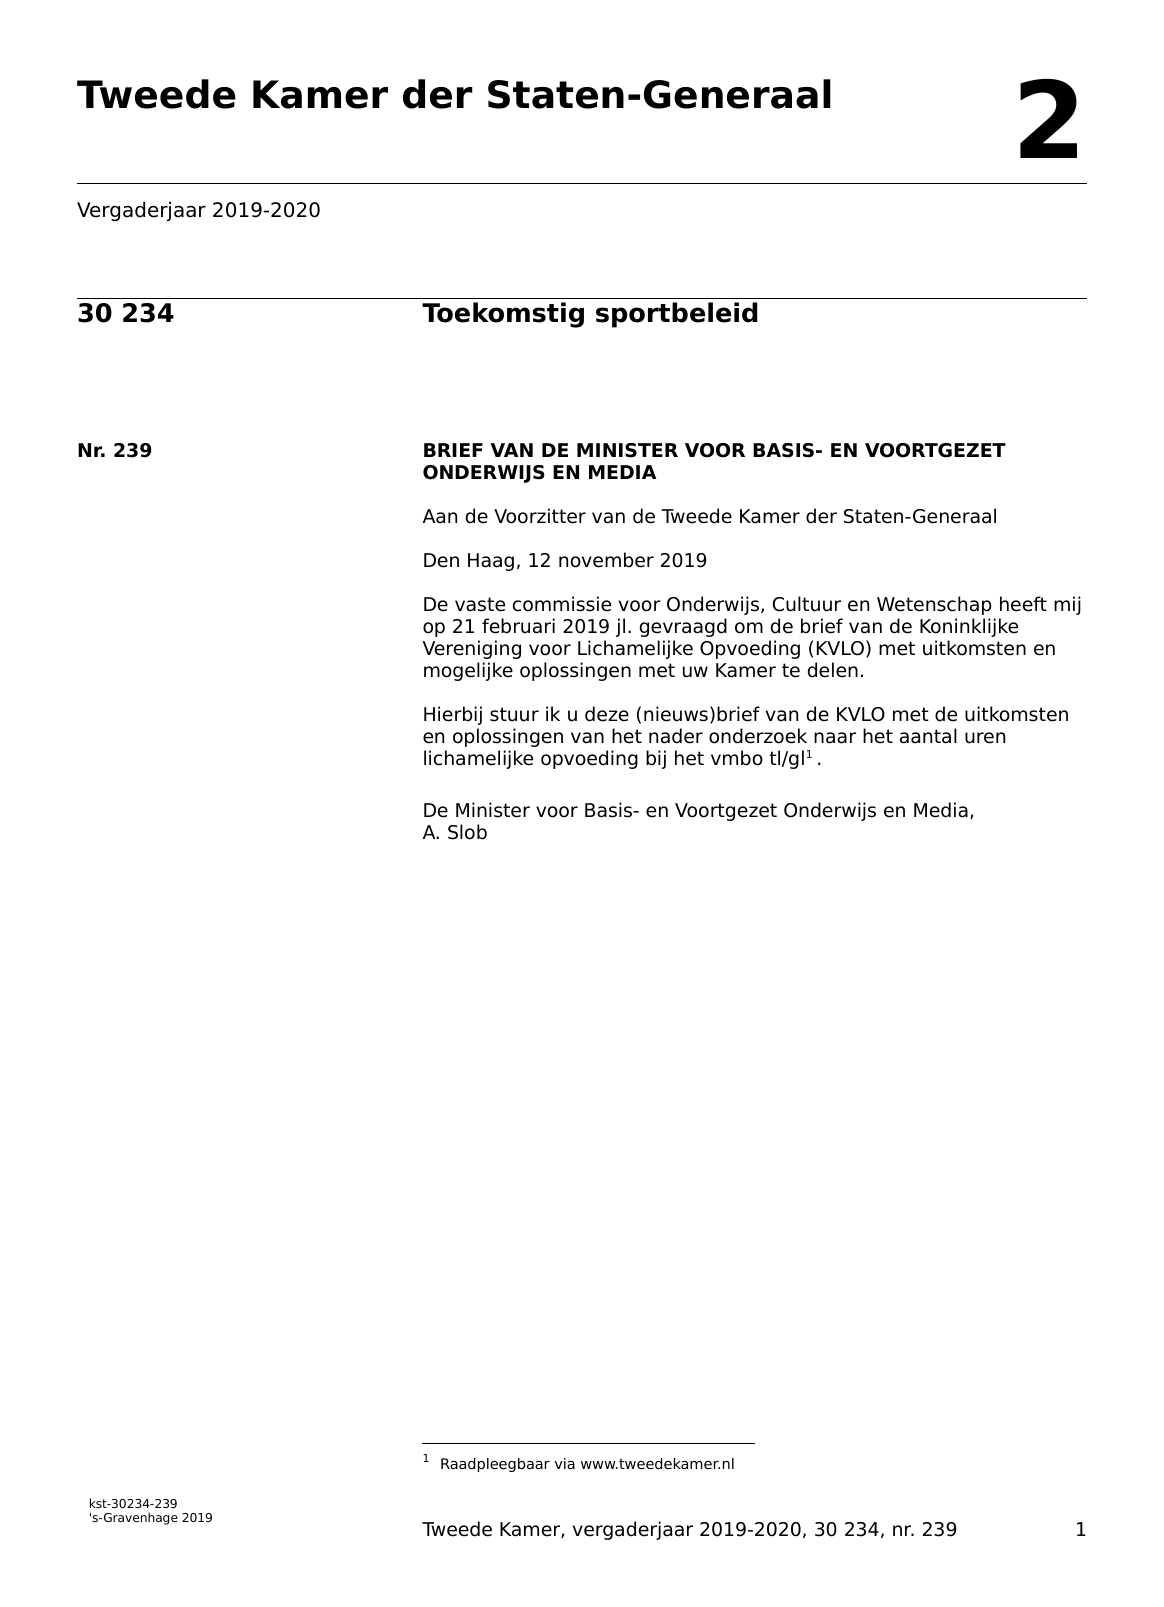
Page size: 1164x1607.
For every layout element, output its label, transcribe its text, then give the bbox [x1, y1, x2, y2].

table_header 2 [886, 59, 1087, 183]
table_cell Vergaderjaar 2019-2020 [77, 184, 1087, 298]
table_header Tweede Kamer der Staten-Generaal [77, 59, 886, 183]
text Den Haag, 12 november 2019 [422, 550, 1087, 572]
text Raadpleegbaar via www.tweedekamer.nl [422, 1452, 1087, 1474]
text Aan de Voorzitter van de Tweede Kamer der Staten-Generaal [422, 506, 1087, 528]
text De vaste commissie voor Onderwijs, Cultuur en Wetenschap heeft mij op 21 februari 2019 jl. gevraagd om de brief van de Koninklijke Vereniging voor Lichamelijke Opvoeding (KVLO) met uitkomsten en mogelijke oplossingen met uw Kamer te delen. [422, 594, 1087, 682]
text 's-Gravenhage 2019 [88, 1511, 323, 1525]
subtitle Nr. 239 BRIEF VAN DE MINISTER VOOR BASIS- EN VOORTGEZET ONDERWIJS EN MEDIA [77, 440, 1087, 484]
text kst-30234-239 [88, 1497, 323, 1511]
text De Minister voor Basis- en Voortgezet Onderwijs en Media, A. Slob [422, 800, 1087, 844]
text Hierbij stuur ik u deze (nieuws)brief van de KVLO met de uitkomsten en oplossingen van het nader onderzoek naar het aantal uren lichamelijke opvoeding bij het vmbo tl/gl. [422, 704, 1087, 770]
subtitle 30 234 Toekomstig sportbeleid [77, 299, 1087, 329]
